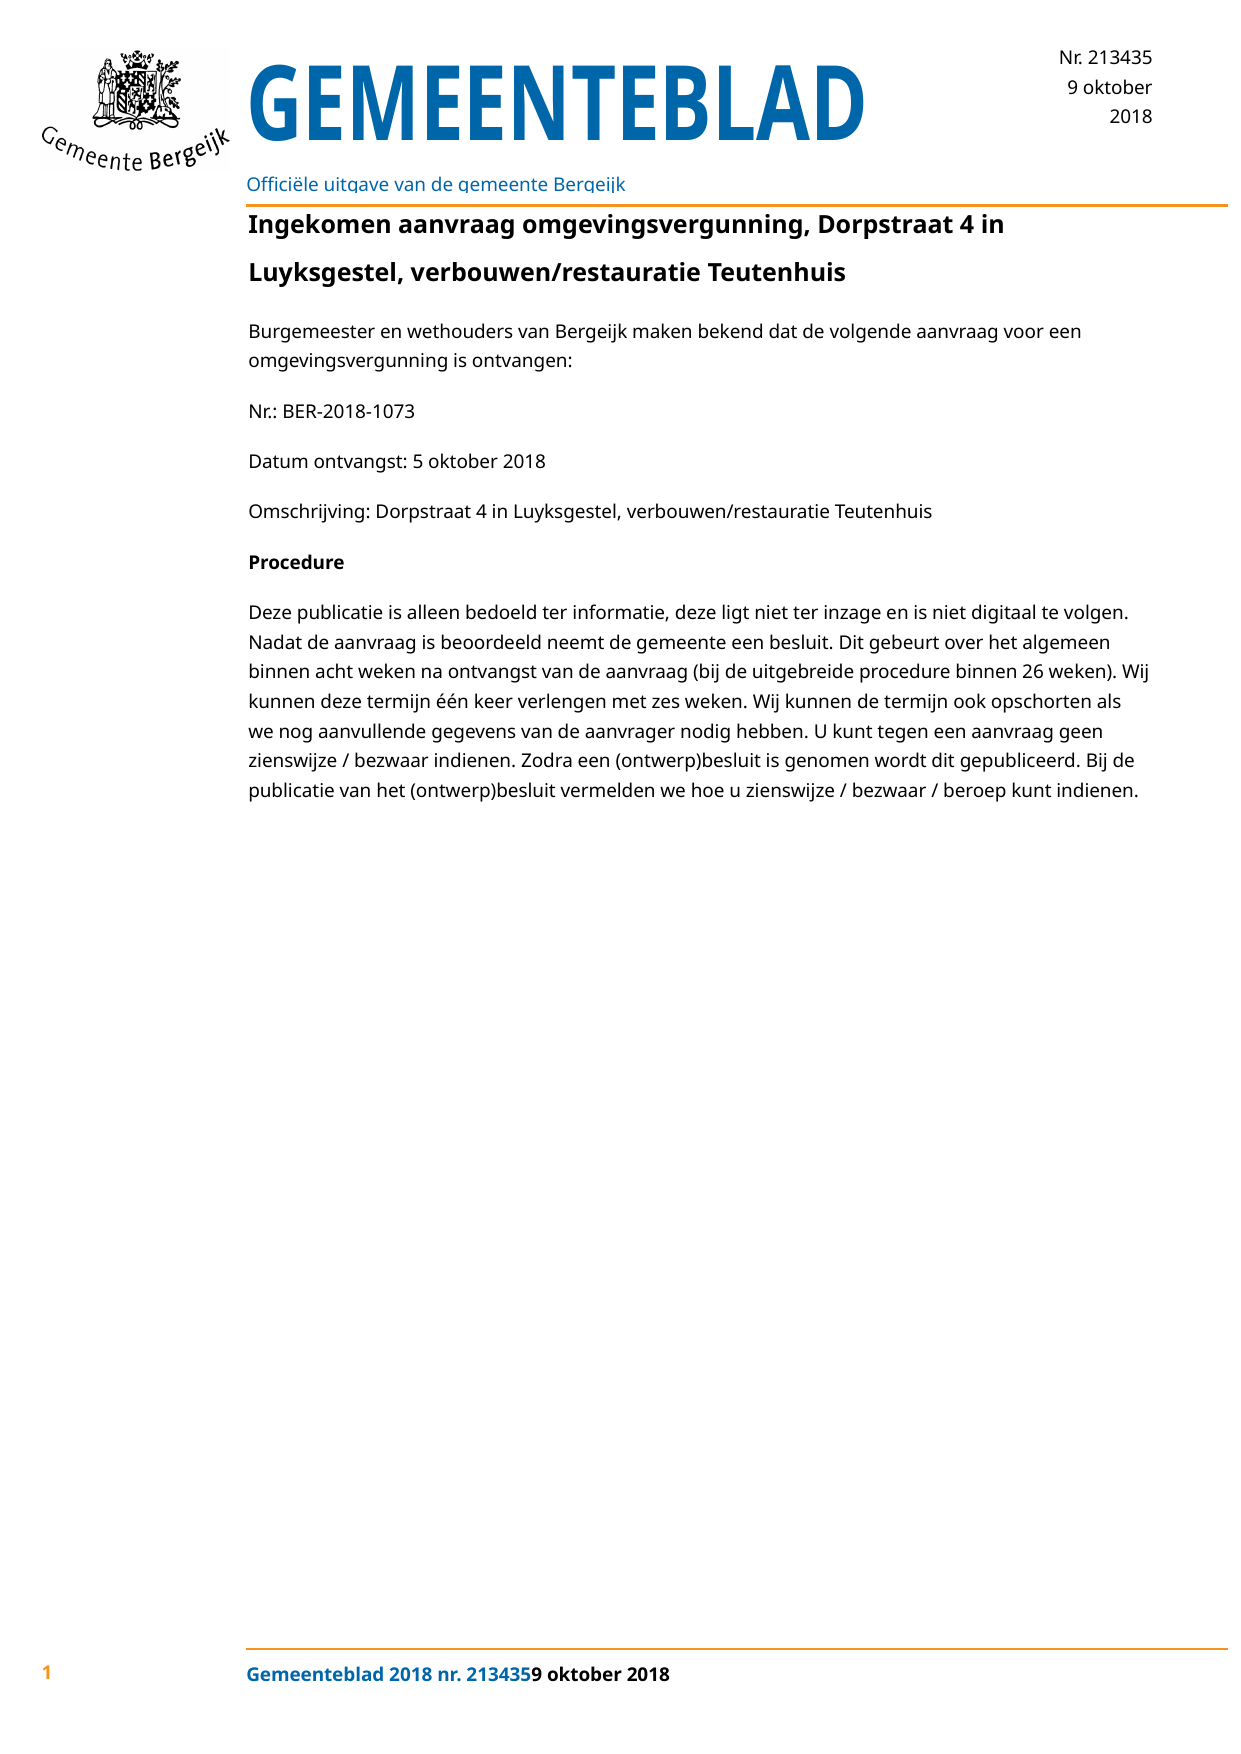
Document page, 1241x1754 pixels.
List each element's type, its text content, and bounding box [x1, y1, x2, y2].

text Omschrijving: Dorpstraat 4 in Luyksgestel, verbouwen/restauratie Teutenhuis [248, 499, 1152, 524]
text Burgemeester en wethouders van Bergeijk maken bekend dat de volgende aanvraag voor een omgevingsvergunning is ontvangen: [248, 318, 1152, 373]
picture [41, 47, 231, 172]
text Ingekomen aanvraag omgevingsvergunning, Dorpstraat 4 in Luyksgestel, verbouwen/restauratie Teutenhuis [248, 207, 1152, 288]
text Deze publicatie is alleen bedoeld ter informatie, deze ligt niet ter inzage en is niet digitaal te volgen. Nadat de aanvraag is beoordeeld neemt de gemeente een besluit. Dit gebeurt over het algemeen binnen acht weken na ontvangst van de aanvraag (bij de uitgebreide procedure binnen 26 weken). Wij kunnen deze termijn één keer verlengen met zes weken. Wij kunnen de termijn ook opschorten als we nog aanvullende gegevens van de aanvrager nodig hebben. U kunt tegen een aanvraag geen zienswijze / bezwaar indienen. Zodra een (ontwerp)besluit is genomen wordt dit gepubliceerd. Bij de publicatie van het (ontwerp)besluit vermelden we hoe u zienswijze / bezwaar / beroep kunt indienen. [248, 599, 1152, 803]
text Nr.: BER-2018-1073 [248, 398, 1152, 424]
text Datum ontvangst: 5 oktober 2018 [248, 448, 1152, 474]
text Procedure [248, 549, 1152, 575]
